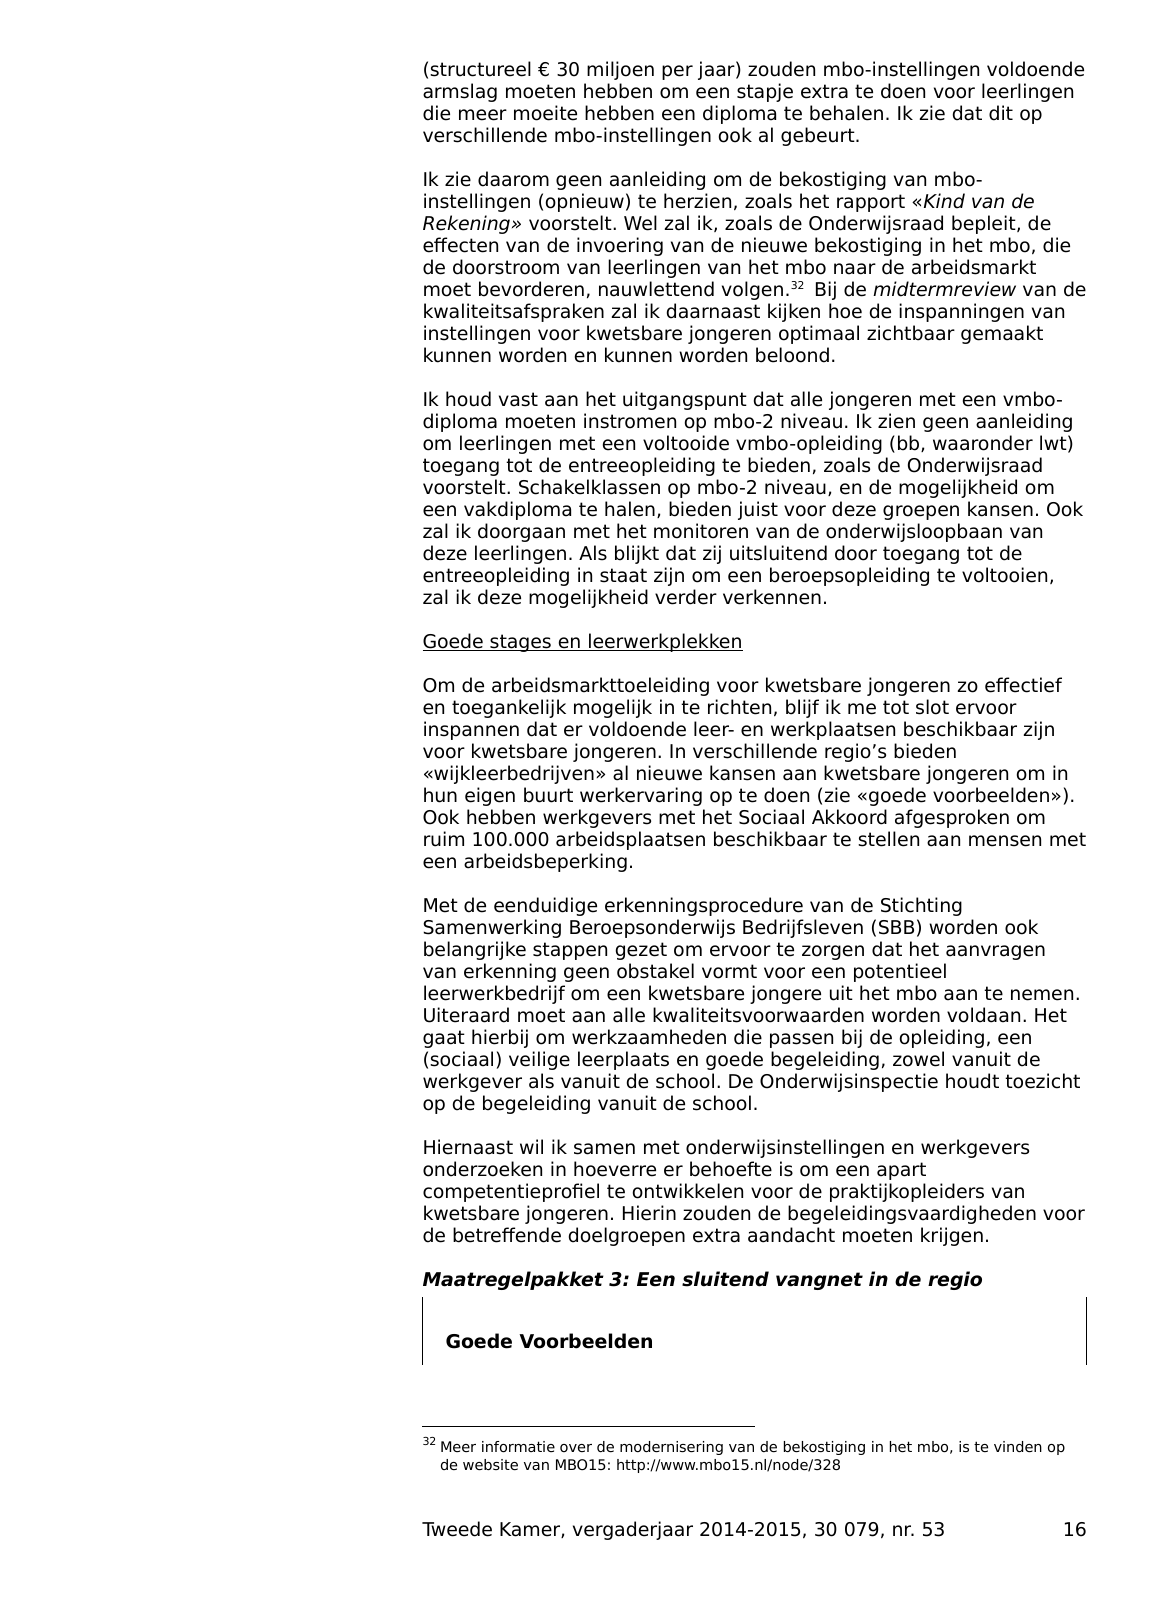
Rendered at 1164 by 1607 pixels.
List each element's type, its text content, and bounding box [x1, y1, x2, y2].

text Met de eenduidige erkenningsprocedure van de Stichting Samenwerking Beroepsonderwijs Bedrijfsleven (SBB) worden ook belangrijke stappen gezet om ervoor te zorgen dat het aanvragen van erkenning geen obstakel vormt voor een potentieel leerwerkbedrijf om een kwetsbare jongere uit het mbo aan te nemen. Uiteraard moet aan alle kwaliteitsvoorwaarden worden voldaan. Het gaat hierbij om werkzaamheden die passen bij de opleiding, een (sociaal) veilige leerplaats en goede begeleiding, zowel vanuit de werkgever als vanuit de school. De Onderwijsinspectie houdt toezicht op de begeleiding vanuit de school. [422, 895, 1087, 1115]
text Ik houd vast aan het uitgangspunt dat alle jongeren met een vmbo-diploma moeten instromen op mbo-2 niveau. Ik zien geen aanleiding om leerlingen met een voltooide vmbo-opleiding (bb, waaronder lwt) toegang tot de entreeopleiding te bieden, zoals de Onderwijsraad voorstelt. Schakelklassen op mbo-2 niveau, en de mogelijkheid om een vakdiploma te halen, bieden juist voor deze groepen kansen. Ook zal ik doorgaan met het monitoren van de onderwijsloopbaan van deze leerlingen. Als blijkt dat zij uitsluitend door toegang tot de entreeopleiding in staat zijn om een beroepsopleiding te voltooien, zal ik deze mogelijkheid verder verkennen. [422, 389, 1087, 609]
subtitle Maatregelpakket 3: Een sluitend vangnet in de regio [422, 1269, 1087, 1291]
table_header Goede Voorbeelden [423, 1297, 1086, 1365]
text Om de arbeidsmarkttoeleiding voor kwetsbare jongeren zo effectief en toegankelijk mogelijk in te richten, blijf ik me tot slot ervoor inspannen dat er voldoende leer- en werkplaatsen beschikbaar zijn voor kwetsbare jongeren. In verschillende regio’s bieden «wijkleerbedrijven» al nieuwe kansen aan kwetsbare jongeren om in hun eigen buurt werkervaring op te doen (zie «goede voorbeelden»). Ook hebben werkgevers met het Sociaal Akkoord afgesproken om ruim 100.000 arbeidsplaatsen beschikbaar te stellen aan mensen met een arbeidsbeperking. [422, 675, 1087, 873]
text Meer informatie over de modernisering van de bekostiging in het mbo, is te vinden op de website van MBO15: http://www.mbo15.nl/node/328 [422, 1435, 1087, 1474]
text Ik zie daarom geen aanleiding om de bekostiging van mbo-instellingen (opnieuw) te herzien, zoals het rapport «Kind van de Rekening» voorstelt. Wel zal ik, zoals de Onderwijsraad bepleit, de effecten van de invoering van de nieuwe bekostiging in het mbo, die de doorstroom van leerlingen van het mbo naar de arbeidsmarkt moet bevorderen, nauwlettend volgen. Bij de midtermreview van de kwaliteitsafspraken zal ik daarnaast kijken hoe de inspanningen van instellingen voor kwetsbare jongeren optimaal zichtbaar gemaakt kunnen worden en kunnen worden beloond. [422, 169, 1087, 367]
subtitle Goede stages en leerwerkplekken [422, 631, 1087, 653]
text Hiernaast wil ik samen met onderwijsinstellingen en werkgevers onderzoeken in hoeverre er behoefte is om een apart competentieprofiel te ontwikkelen voor de praktijkopleiders van kwetsbare jongeren. Hierin zouden de begeleidingsvaardigheden voor de betreffende doelgroepen extra aandacht moeten krijgen. [422, 1137, 1087, 1247]
text (structureel € 30 miljoen per jaar) zouden mbo-instellingen voldoende armslag moeten hebben om een stapje extra te doen voor leerlingen die meer moeite hebben een diploma te behalen. Ik zie dat dit op verschillende mbo-instellingen ook al gebeurt. [422, 59, 1087, 147]
